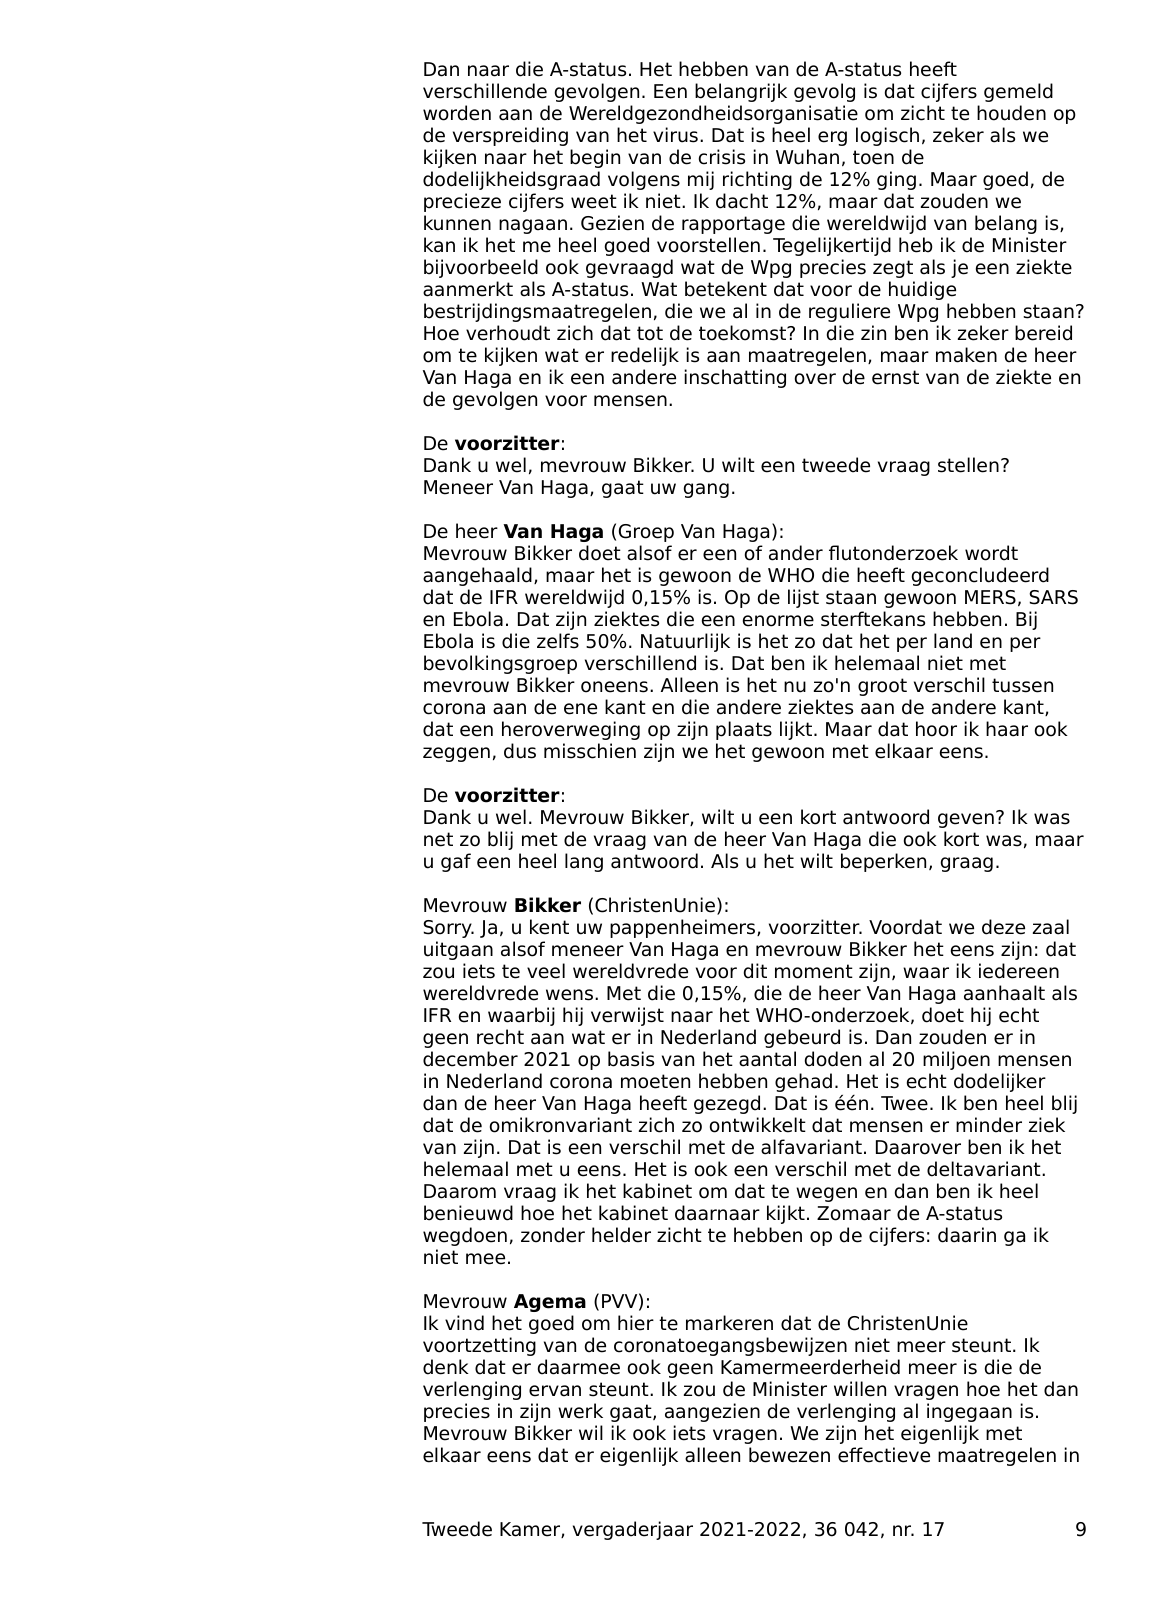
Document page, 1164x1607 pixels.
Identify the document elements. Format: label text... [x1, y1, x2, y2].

text De voorzitter: [422, 785, 1087, 807]
text Mevrouw Bikker (ChristenUnie): [422, 895, 1087, 917]
text De heer Van Haga (Groep Van Haga): [422, 521, 1087, 543]
text Dank u wel. Mevrouw Bikker, wilt u een kort antwoord geven? Ik was net zo blij met de vraag van de heer Van Haga die ook kort was, maar u gaf een heel lang antwoord. Als u het wilt beperken, graag. [422, 807, 1087, 873]
text Mevrouw Agema (PVV): [422, 1291, 1087, 1313]
text Dank u wel, mevrouw Bikker. U wilt een tweede vraag stellen? Meneer Van Haga, gaat uw gang. [422, 455, 1087, 499]
text Sorry. Ja, u kent uw pappenheimers, voorzitter. Voordat we deze zaal uitgaan alsof meneer Van Haga en mevrouw Bikker het eens zijn: dat zou iets te veel wereldvrede voor dit moment zijn, waar ik iedereen wereldvrede wens. Met die 0,15%, die de heer Van Haga aanhaalt als IFR en waarbij hij verwijst naar het WHO-onderzoek, doet hij echt geen recht aan wat er in Nederland gebeurd is. Dan zouden er in december 2021 op basis van het aantal doden al 20 miljoen mensen in Nederland corona moeten hebben gehad. Het is echt dodelijker dan de heer Van Haga heeft gezegd. Dat is één. Twee. Ik ben heel blij dat de omikronvariant zich zo ontwikkelt dat mensen er minder ziek van zijn. Dat is een verschil met de alfavariant. Daarover ben ik het helemaal met u eens. Het is ook een verschil met de deltavariant. Daarom vraag ik het kabinet om dat te wegen en dan ben ik heel benieuwd hoe het kabinet daarnaar kijkt. Zomaar de A-status wegdoen, zonder helder zicht te hebben op de cijfers: daarin ga ik niet mee. [422, 917, 1087, 1269]
text Mevrouw Bikker doet alsof er een of ander flutonderzoek wordt aangehaald, maar het is gewoon de WHO die heeft geconcludeerd dat de IFR wereldwijd 0,15% is. Op de lijst staan gewoon MERS, SARS en Ebola. Dat zijn ziektes die een enorme sterftekans hebben. Bij Ebola is die zelfs 50%. Natuurlijk is het zo dat het per land en per bevolkingsgroep verschillend is. Dat ben ik helemaal niet met mevrouw Bikker oneens. Alleen is het nu zo'n groot verschil tussen corona aan de ene kant en die andere ziektes aan de andere kant, dat een heroverweging op zijn plaats lijkt. Maar dat hoor ik haar ook zeggen, dus misschien zijn we het gewoon met elkaar eens. [422, 543, 1087, 763]
text Dan naar die A-status. Het hebben van de A-status heeft verschillende gevolgen. Een belangrijk gevolg is dat cijfers gemeld worden aan de Wereldgezondheidsorganisatie om zicht te houden op de verspreiding van het virus. Dat is heel erg logisch, zeker als we kijken naar het begin van de crisis in Wuhan, toen de dodelijkheidsgraad volgens mij richting de 12% ging. Maar goed, de precieze cijfers weet ik niet. Ik dacht 12%, maar dat zouden we kunnen nagaan. Gezien de rapportage die wereldwijd van belang is, kan ik het me heel goed voorstellen. Tegelijkertijd heb ik de Minister bijvoorbeeld ook gevraagd wat de Wpg precies zegt als je een ziekte aanmerkt als A-status. Wat betekent dat voor de huidige bestrijdingsmaatregelen, die we al in de reguliere Wpg hebben staan? Hoe verhoudt zich dat tot de toekomst? In die zin ben ik zeker bereid om te kijken wat er redelijk is aan maatregelen, maar maken de heer Van Haga en ik een andere inschatting over de ernst van de ziekte en de gevolgen voor mensen. [422, 59, 1087, 411]
text Ik vind het goed om hier te markeren dat de ChristenUnie voortzetting van de coronatoegangsbewijzen niet meer steunt. Ik denk dat er daarmee ook geen Kamermeerderheid meer is die de verlenging ervan steunt. Ik zou de Minister willen vragen hoe het dan precies in zijn werk gaat, aangezien de verlenging al ingegaan is. Mevrouw Bikker wil ik ook iets vragen. We zijn het eigenlijk met elkaar eens dat er eigenlijk alleen bewezen effectieve maatregelen in [422, 1313, 1087, 1467]
text De voorzitter: [422, 433, 1087, 455]
